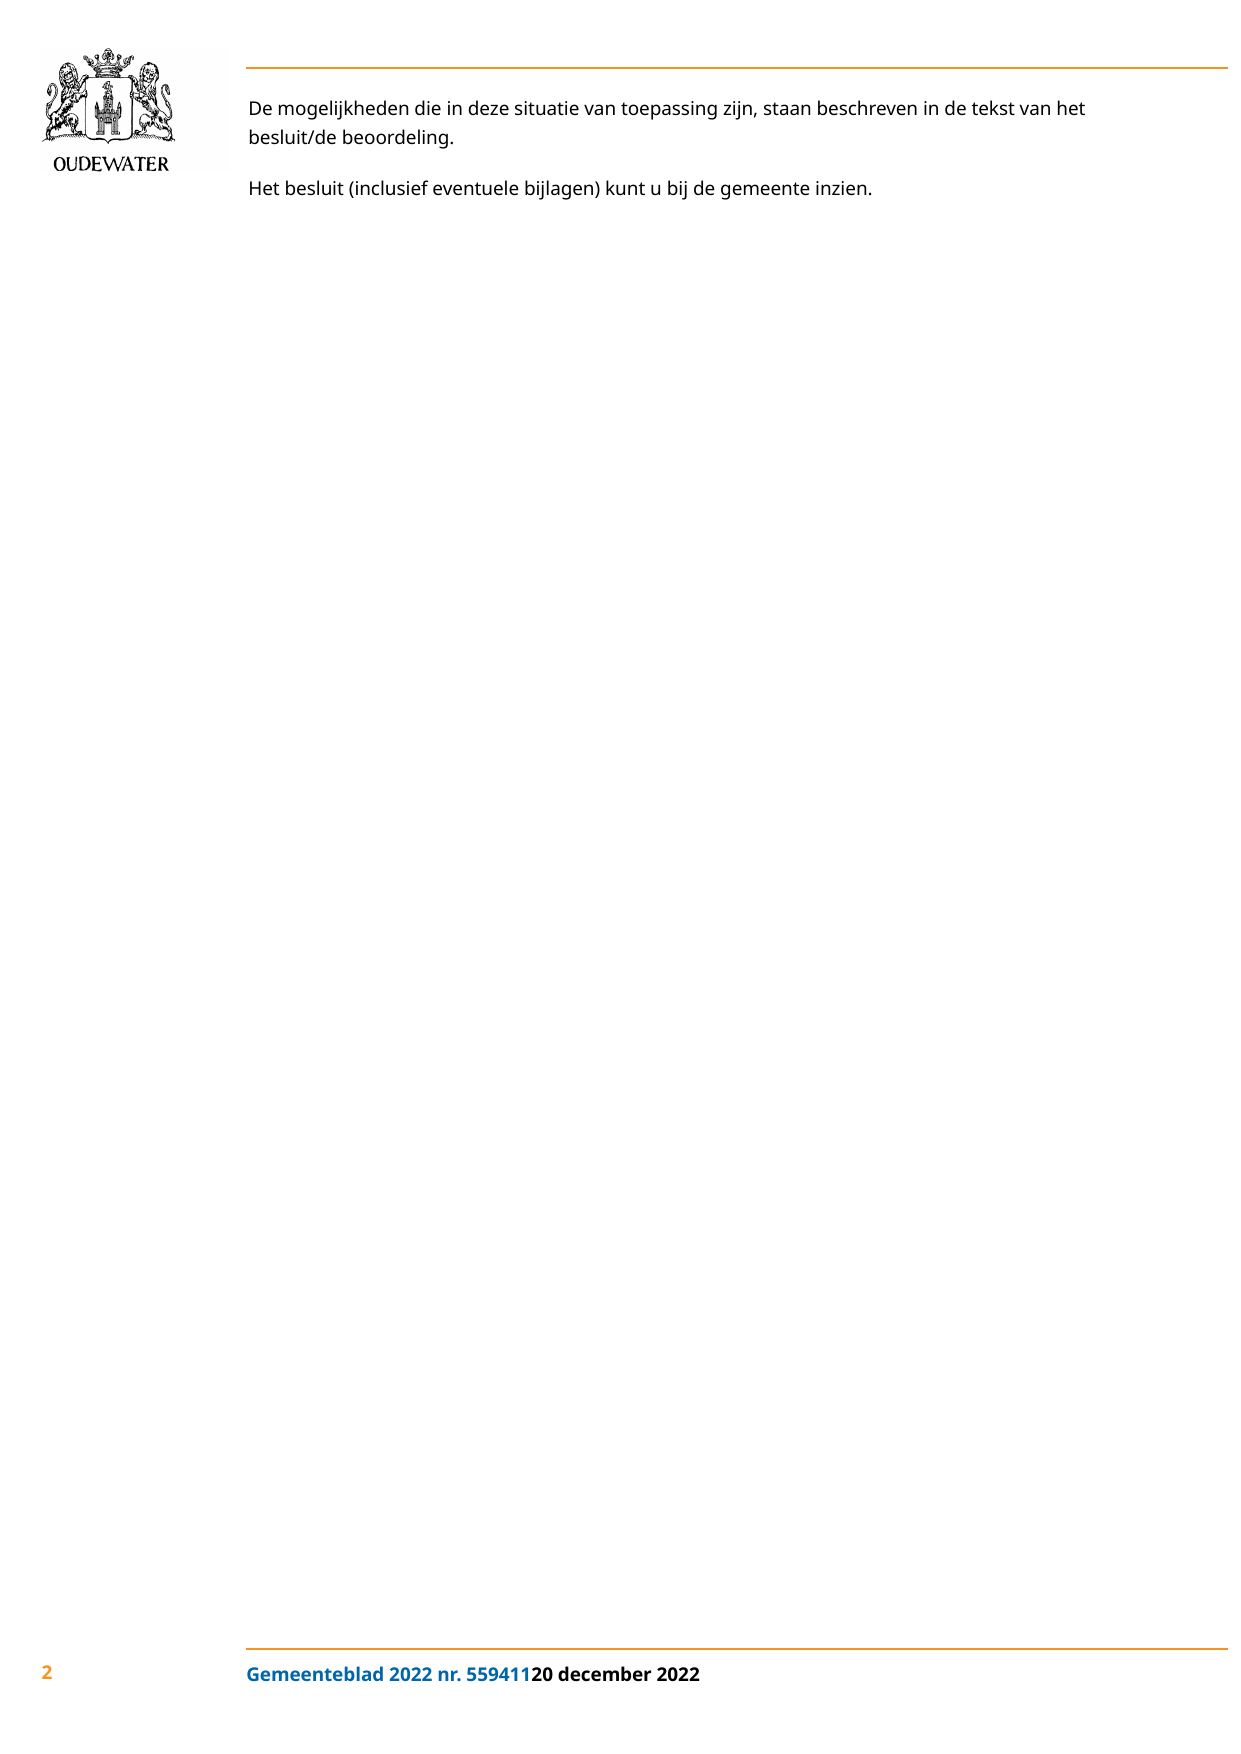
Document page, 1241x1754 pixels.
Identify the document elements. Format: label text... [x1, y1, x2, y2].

text Het besluit (inclusief eventuele bijlagen) kunt u bij de gemeente inzien. [248, 175, 1152, 201]
picture [41, 47, 231, 172]
text De mogelijkheden die in deze situatie van toepassing zijn, staan beschreven in de tekst van het besluit/de beoordeling. [248, 95, 1152, 150]
